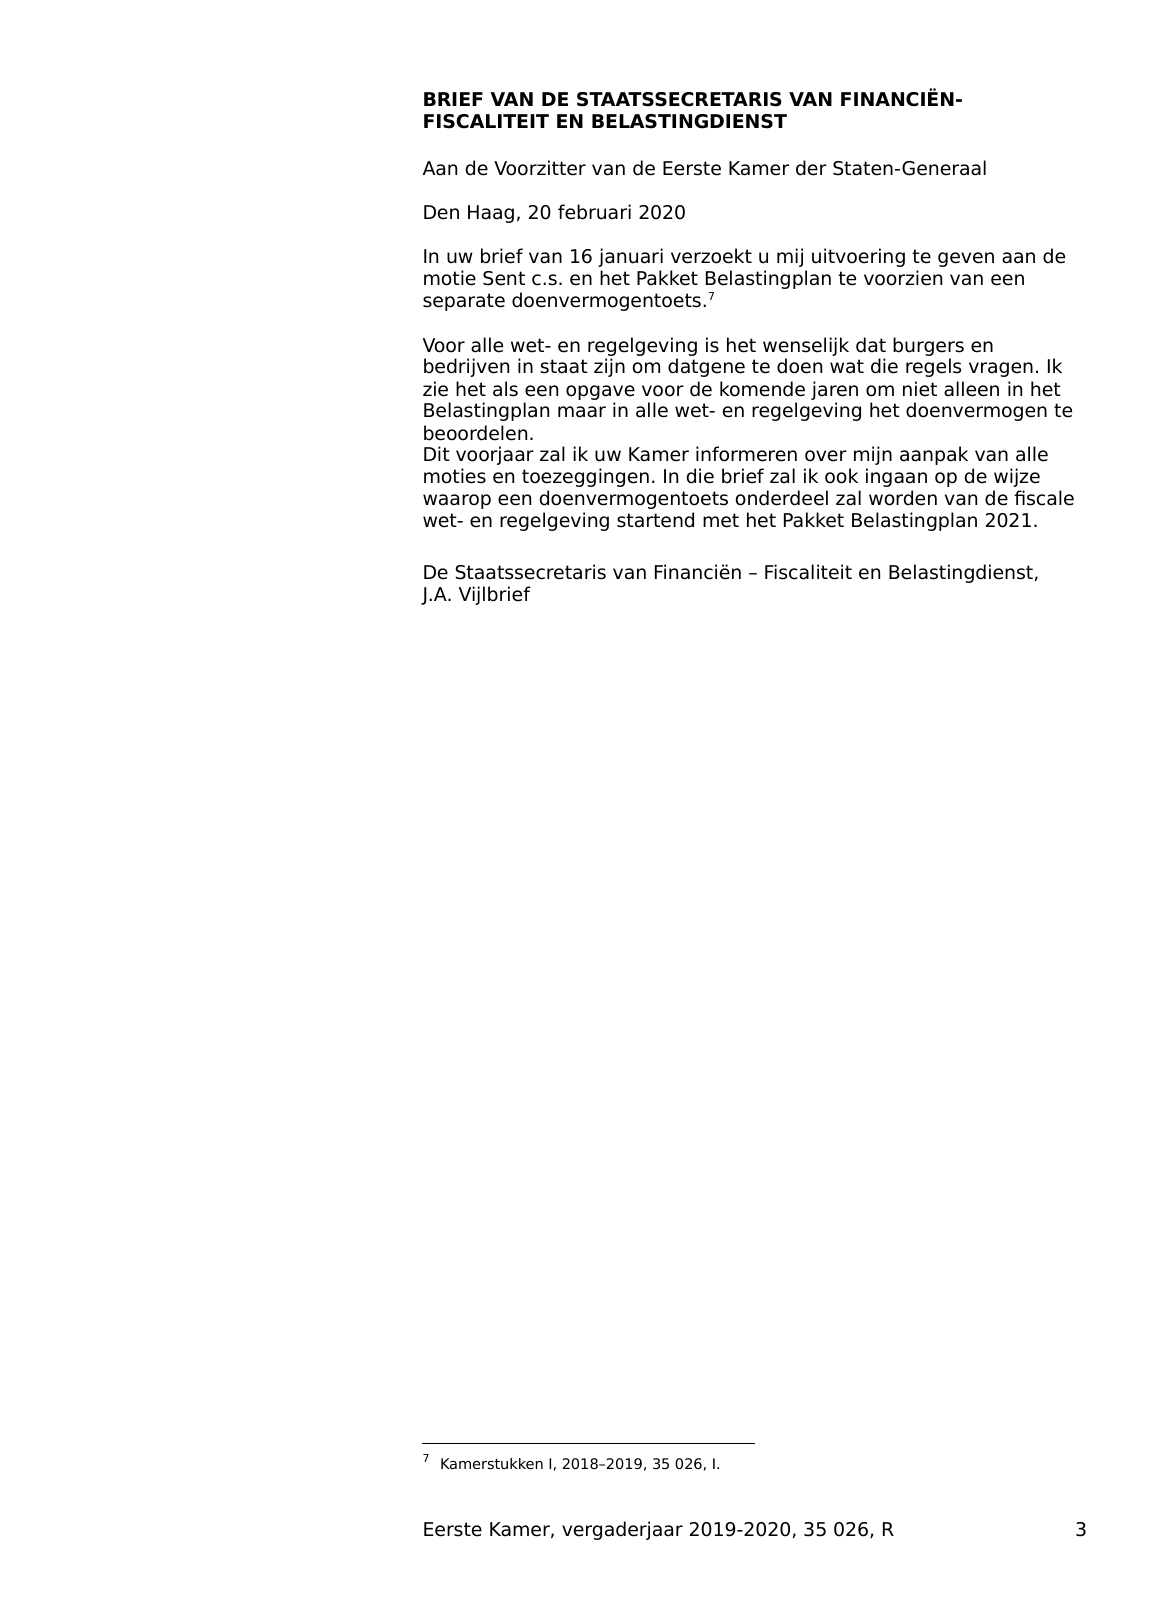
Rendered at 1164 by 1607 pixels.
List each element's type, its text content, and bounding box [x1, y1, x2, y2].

text Den Haag, 20 februari 2020 [422, 202, 1087, 224]
text Voor alle wet- en regelgeving is het wenselijk dat burgers en bedrijven in staat zijn om datgene te doen wat die regels vragen. Ik zie het als een opgave voor de komende jaren om niet alleen in het Belastingplan maar in alle wet- en regelgeving het doenvermogen te beoordelen. [422, 334, 1087, 444]
text Dit voorjaar zal ik uw Kamer informeren over mijn aanpak van alle moties en toezeggingen. In die brief zal ik ook ingaan op de wijze waarop een doenvermogentoets onderdeel zal worden van de fiscale wet- en regelgeving startend met het Pakket Belastingplan 2021. [422, 444, 1087, 532]
text Kamerstukken I, 2018–2019, 35 026, I. [422, 1452, 1087, 1474]
text In uw brief van 16 januari verzoekt u mij uitvoering te geven aan de motie Sent c.s. en het Pakket Belastingplan te voorzien van een separate doenvermogentoets. [422, 246, 1087, 312]
text De Staatssecretaris van Financiën – Fiscaliteit en Belastingdienst, J.A. Vijlbrief [422, 562, 1087, 606]
text Aan de Voorzitter van de Eerste Kamer der Staten-Generaal [422, 158, 1087, 180]
subtitle BRIEF VAN DE STAATSSECRETARIS VAN FINANCIËN- FISCALITEIT EN BELASTINGDIENST [422, 89, 1087, 133]
